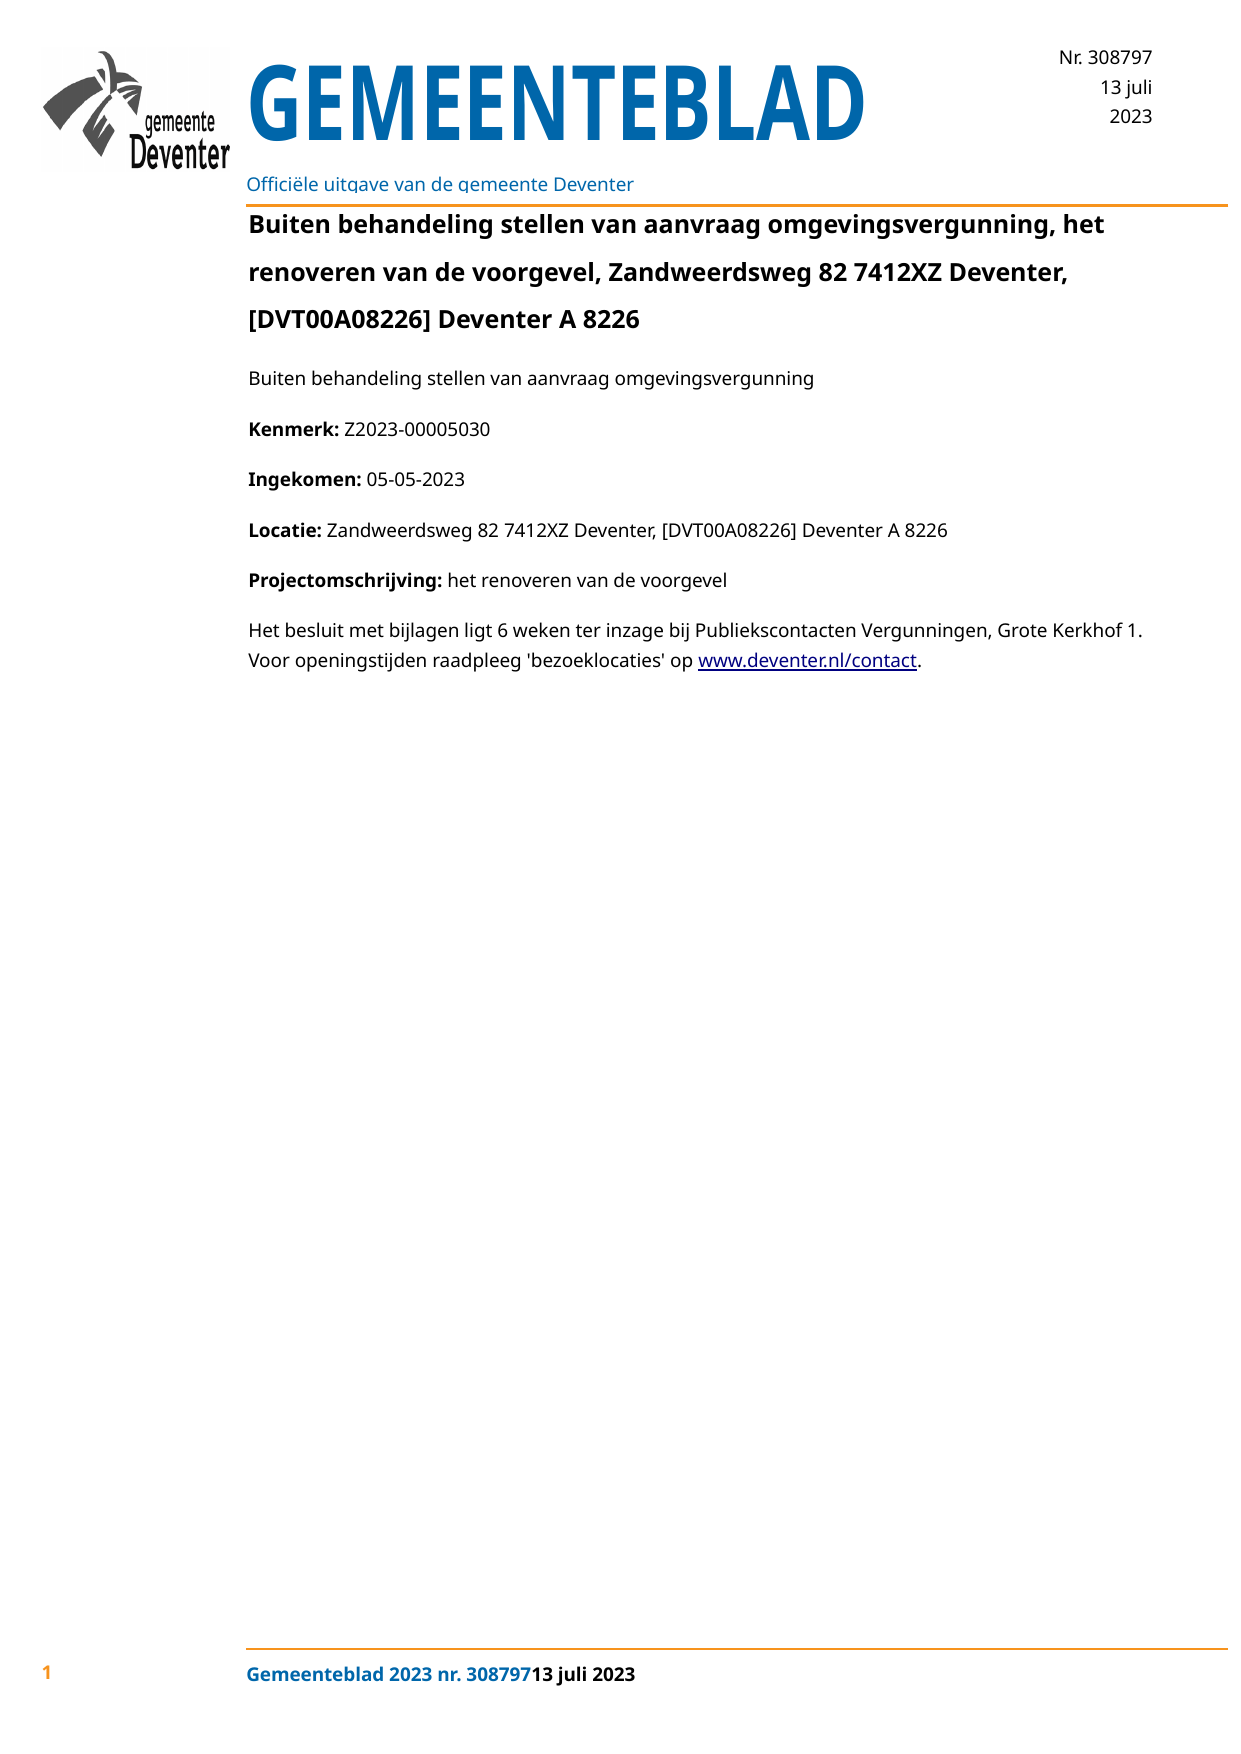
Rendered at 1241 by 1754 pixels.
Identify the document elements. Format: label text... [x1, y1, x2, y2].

text Buiten behandeling stellen van aanvraag omgevingsvergunning, het renoveren van de voorgevel, Zandweerdsweg 82 7412XZ Deventer, [DVT00A08226] Deventer A 8226 [248, 207, 1152, 336]
text Buiten behandeling stellen van aanvraag omgevingsvergunning [248, 366, 1152, 391]
text Kenmerk: Z2023-00005030 [248, 416, 1152, 442]
text Projectomschrijving: het renoveren van de voorgevel [248, 567, 1152, 593]
text Locatie: Zandweerdsweg 82 7412XZ Deventer, [DVT00A08226] Deventer A 8226 [248, 517, 1152, 542]
text Het besluit met bijlagen ligt 6 weken ter inzage bij Publiekscontacten Vergunningen, Grote Kerkhof 1. Voor openingstijden raadpleeg 'bezoeklocaties' op www.deventer.nl/contact. [248, 618, 1152, 673]
picture [41, 47, 231, 172]
text Ingekomen: 05-05-2023 [248, 466, 1152, 492]
